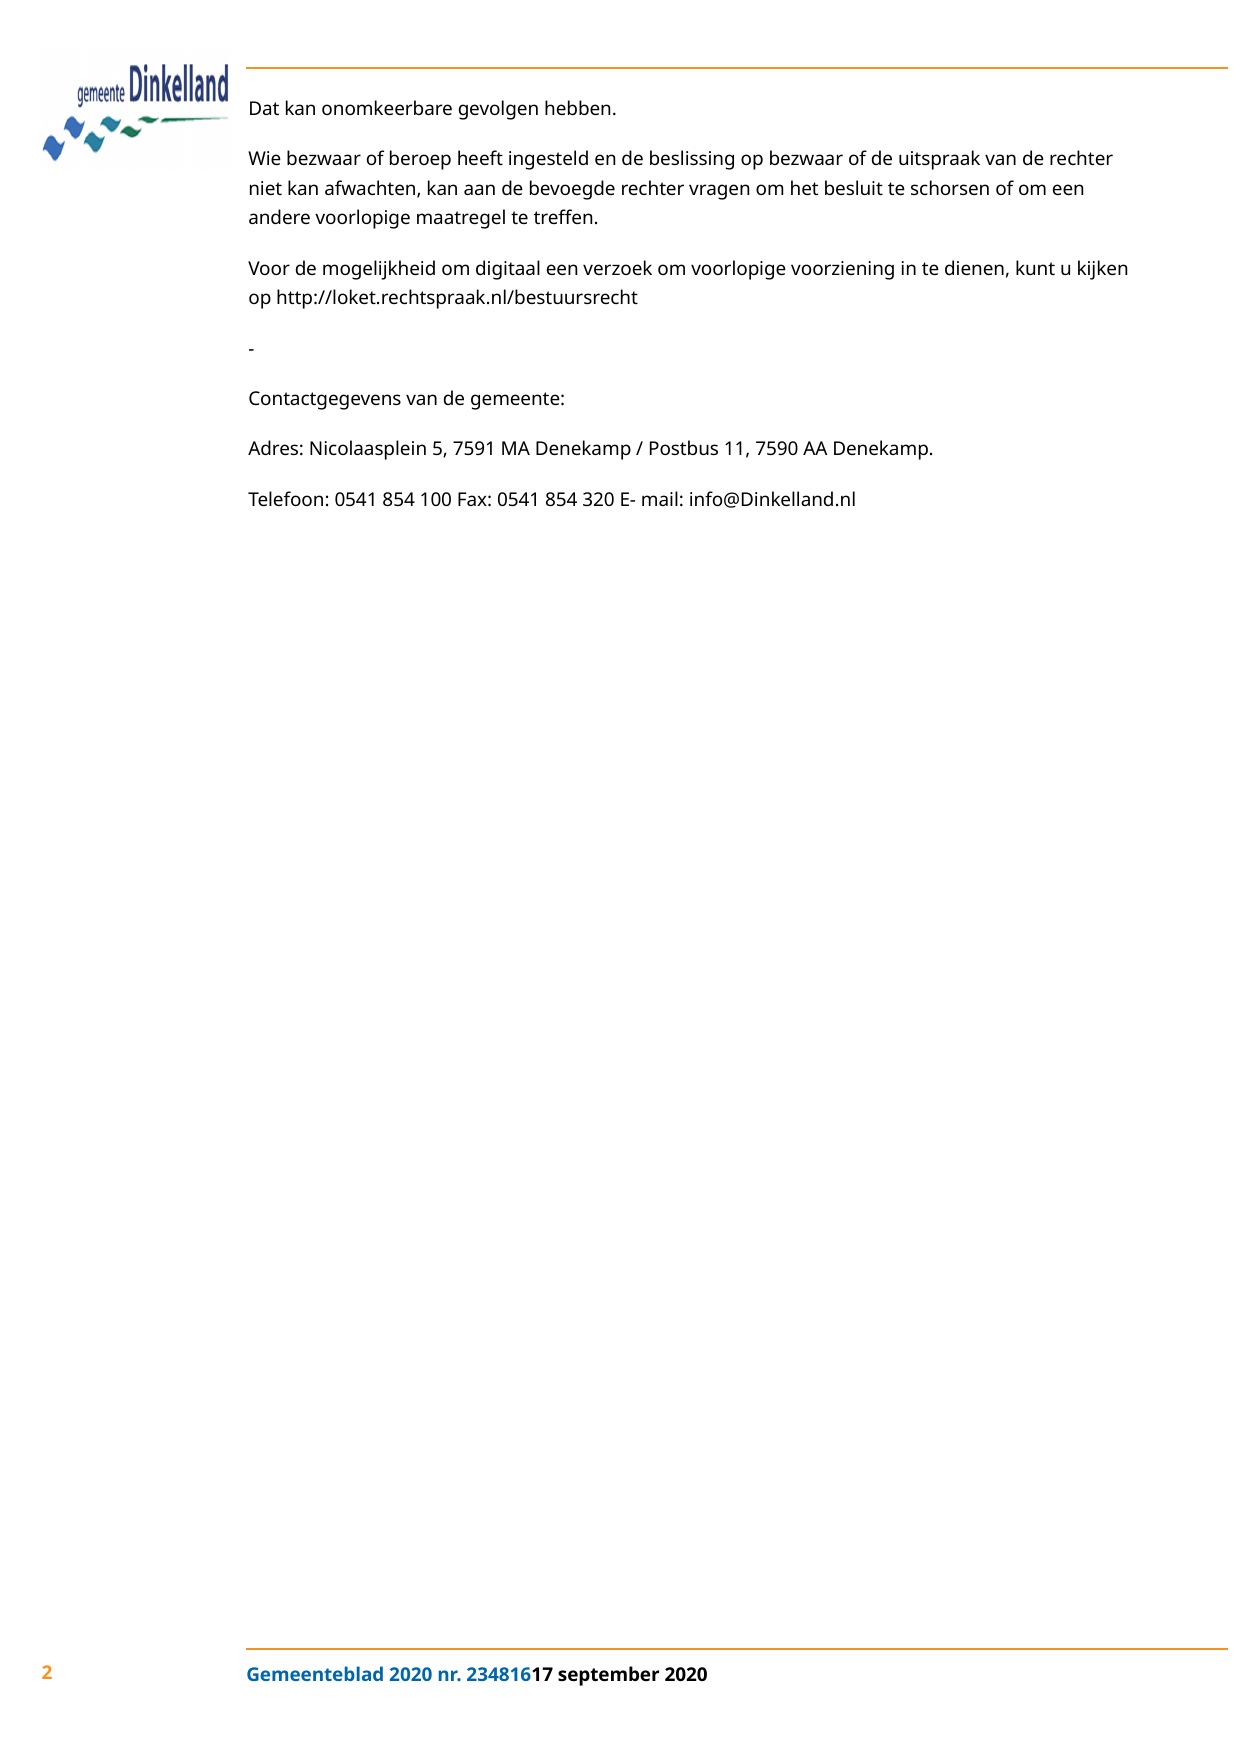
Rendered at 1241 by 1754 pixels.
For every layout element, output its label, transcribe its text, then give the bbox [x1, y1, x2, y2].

text - [248, 335, 1152, 361]
text Contactgegevens van de gemeente: [248, 385, 1152, 411]
text Telefoon: 0541 854 100 Fax: 0541 854 320 E- mail: info@Dinkelland.nl [248, 486, 1152, 512]
text Adres: Nicolaasplein 5, 7591 MA Denekamp / Postbus 11, 7590 AA Denekamp. [248, 436, 1152, 461]
text Dat kan onomkeerbare gevolgen hebben. [248, 95, 1152, 121]
picture [41, 47, 231, 172]
text Voor de mogelijkheid om digitaal een verzoek om voorlopige voorziening in te dienen, kunt u kijken op http://loket.rechtspraak.nl/bestuursrecht [248, 255, 1152, 310]
text Wie bezwaar of beroep heeft ingesteld en de beslissing op bezwaar of de uitspraak van de rechter niet kan afwachten, kan aan de bevoegde rechter vragen om het besluit te schorsen of om een andere voorlopige maatregel te treffen. [248, 145, 1152, 230]
